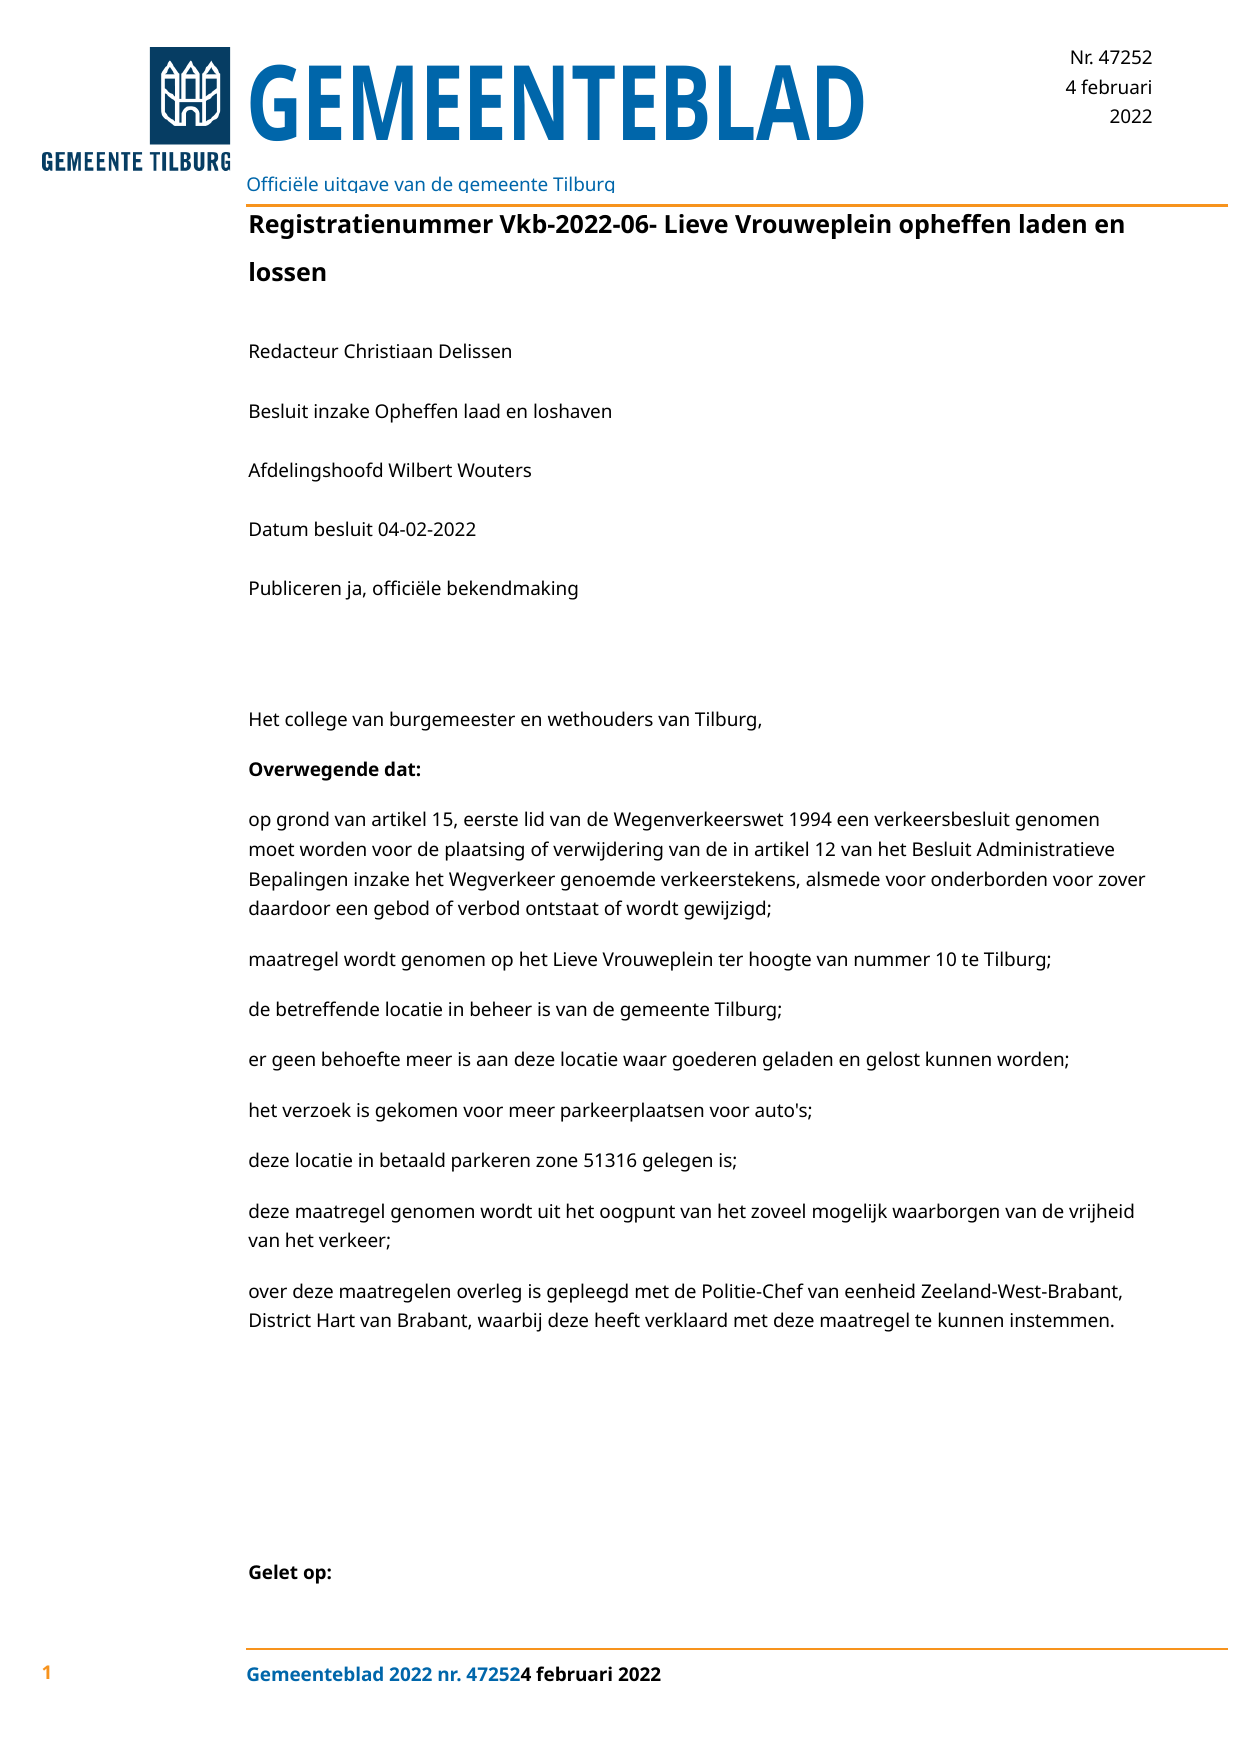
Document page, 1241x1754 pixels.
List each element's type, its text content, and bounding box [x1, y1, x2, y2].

text de betreffende locatie in beheer is van de gemeente Tilburg; [248, 996, 1152, 1022]
text Datum besluit 04-02-2022 [248, 516, 1152, 542]
text Besluit inzake Opheffen laad en loshaven [248, 398, 1152, 423]
text Gelet op: [248, 1559, 1152, 1585]
text er geen behoefte meer is aan deze locatie waar goederen geladen en gelost kunnen worden; [248, 1047, 1152, 1072]
text deze maatregel genomen wordt uit het oogpunt van het zoveel mogelijk waarborgen van de vrijheid van het verkeer; [248, 1198, 1152, 1253]
text Overwegende dat: [248, 756, 1152, 782]
text Redacteur Christiaan Delissen [248, 339, 1152, 364]
text maatregel wordt genomen op het Lieve Vrouweplein ter hoogte van nummer 10 te Tilburg; [248, 946, 1152, 971]
text op grond van artikel 15, eerste lid van de Wegenverkeerswet 1994 een verkeersbesluit genomen moet worden voor de plaatsing of verwijdering van de in artikel 12 van het Besluit Administratieve Bepalingen inzake het Wegverkeer genoemde verkeerstekens, alsmede voor onderborden voor zover daardoor een gebod of verbod ontstaat of wordt gewijzigd; [248, 807, 1152, 921]
picture [41, 47, 231, 172]
text het verzoek is gekomen voor meer parkeerplaatsen voor auto's; [248, 1097, 1152, 1123]
text deze locatie in betaald parkeren zone 51316 gelegen is; [248, 1147, 1152, 1173]
text Afdelingshoofd Wilbert Wouters [248, 457, 1152, 483]
text over deze maatregelen overleg is gepleegd met de Politie-Chef van eenheid Zeeland-West-Brabant, District Hart van Brabant, waarbij deze heeft verklaard met deze maatregel te kunnen instemmen. [248, 1278, 1152, 1333]
text Registratienummer Vkb-2022-06- Lieve Vrouweplein opheffen laden en lossen [248, 207, 1152, 288]
text Publiceren ja, officiële bekendmaking [248, 575, 1152, 601]
text Het college van burgemeester en wethouders van Tilburg, [248, 706, 1152, 731]
